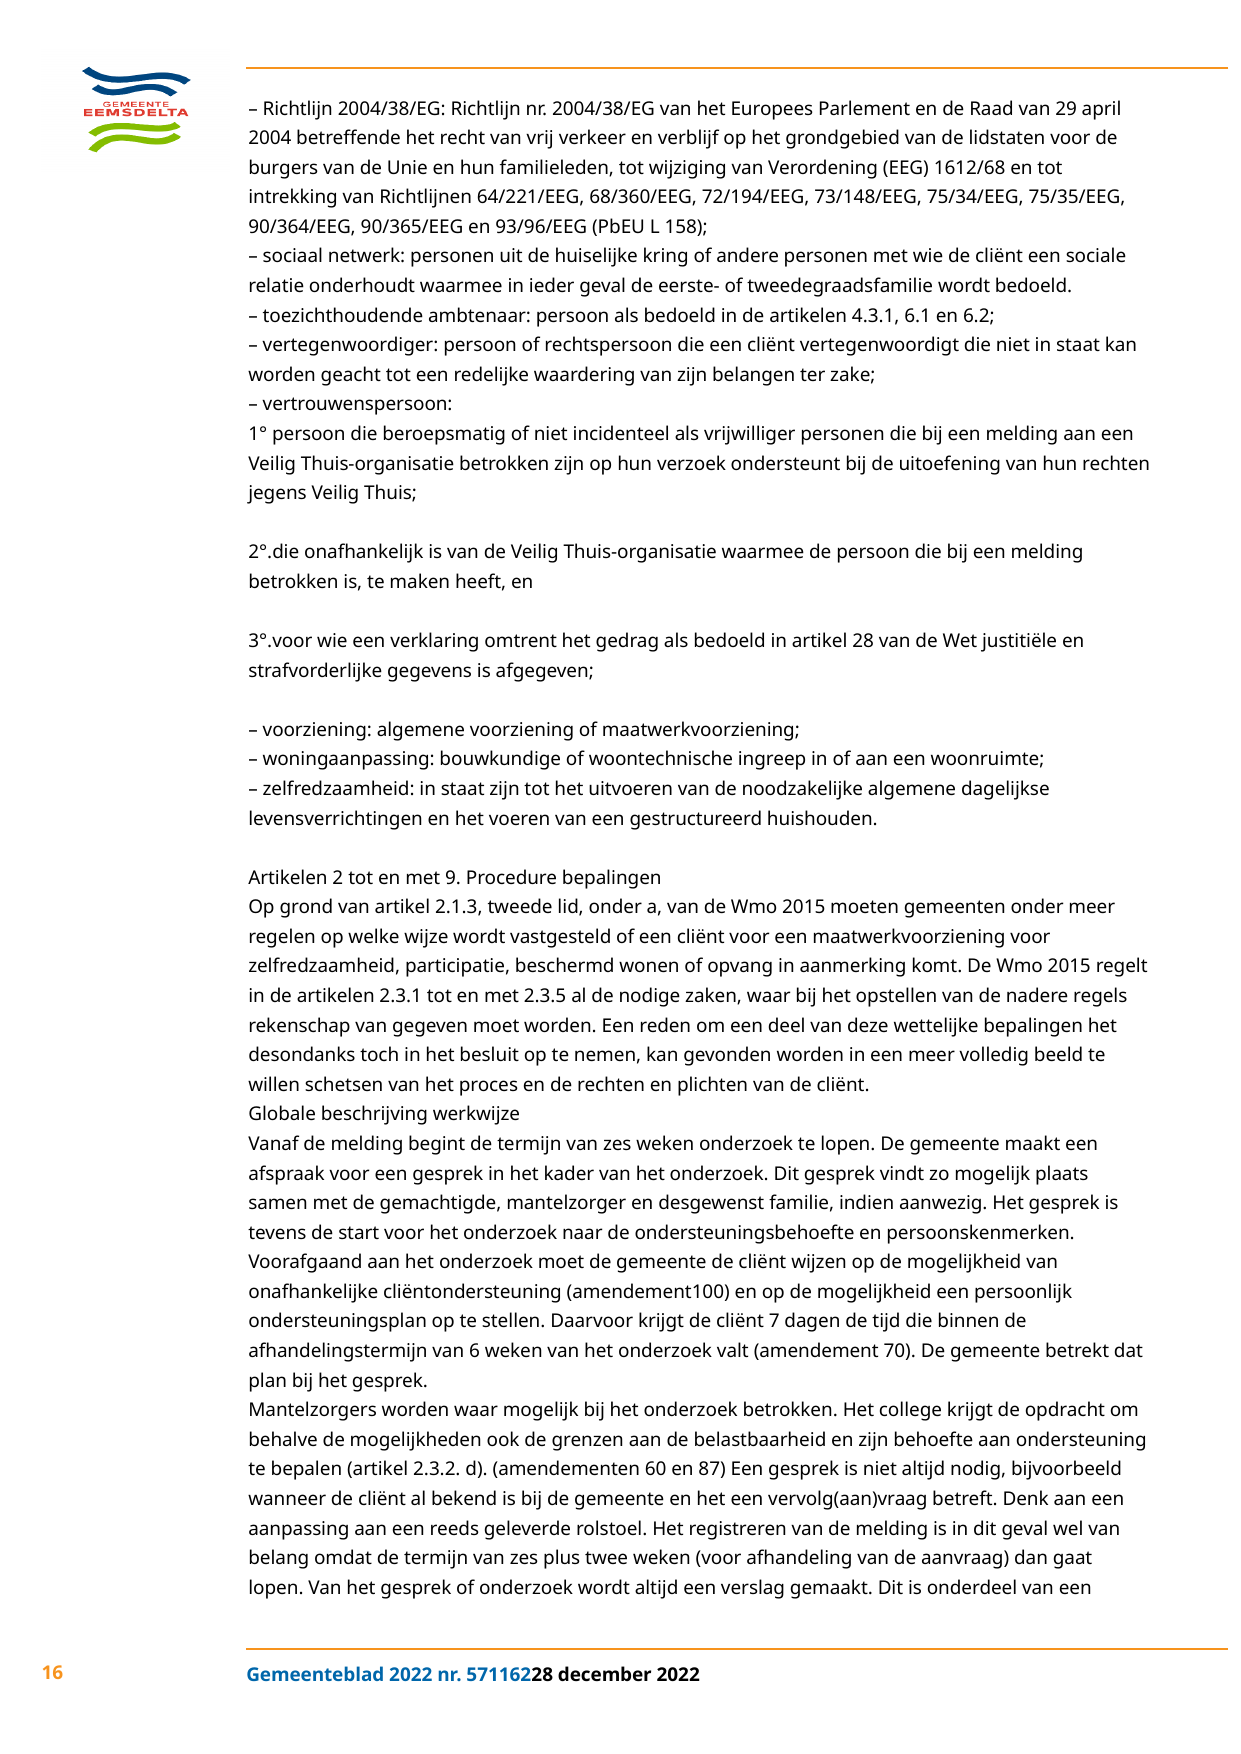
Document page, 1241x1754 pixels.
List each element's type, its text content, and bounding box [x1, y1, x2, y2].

text Vanaf de melding begint de termijn van zes weken onderzoek te lopen. De gemeente maakt een afspraak voor een gesprek in het kader van het onderzoek. Dit gesprek vindt zo mogelijk plaats samen met de gemachtigde, mantelzorger en desgewenst familie, indien aanwezig. Het gesprek is tevens de start voor het onderzoek naar de ondersteuningsbehoefte en persoonskenmerken. Voorafgaand aan het onderzoek moet de gemeente de cliënt wijzen op de mogelijkheid van onafhankelijke cliëntondersteuning (amendement100) en op de mogelijkheid een persoonlijk ondersteuningsplan op te stellen. Daarvoor krijgt de cliënt 7 dagen de tijd die binnen de afhandelingstermijn van 6 weken van het onderzoek valt (amendement 70). De gemeente betrekt dat plan bij het gesprek. [248, 1130, 1152, 1393]
text Mantelzorgers worden waar mogelijk bij het onderzoek betrokken. Het college krijgt de opdracht om behalve de mogelijkheden ook de grenzen aan de belastbaarheid en zijn behoefte aan ondersteuning te bepalen (artikel 2.3.2. d). (amendementen 60 en 87) Een gesprek is niet altijd nodig, bijvoorbeeld wanneer de cliënt al bekend is bij de gemeente en het een vervolg(aan)vraag betreft. Denk aan een aanpassing aan een reeds geleverde rolstoel. Het registreren van de melding is in dit geval wel van belang omdat de termijn van zes plus twee weken (voor afhandeling van de aanvraag) dan gaat lopen. Van het gesprek of onderzoek wordt altijd een verslag gemaakt. Dit is onderdeel van een [248, 1396, 1152, 1600]
text – Richtlijn 2004/38/EG: Richtlijn nr. 2004/38/EG van het Europees Parlement en de Raad van 29 april 2004 betreffende het recht van vrij verkeer en verblijf op het grondgebied van de lidstaten voor de burgers van de Unie en hun familieleden, tot wijziging van Verordening (EEG) 1612/68 en tot intrekking van Richtlijnen 64/221/EEG, 68/360/EEG, 72/194/EEG, 73/148/EEG, 75/34/EEG, 75/35/EEG, 90/364/EEG, 90/365/EEG en 93/96/EEG (PbEU L 158); [248, 95, 1152, 239]
text 3°.voor wie een verklaring omtrent het gedrag als bedoeld in artikel 28 van de Wet justitiële en strafvorderlijke gegevens is afgegeven; [248, 627, 1152, 683]
text 2°.die onafhankelijk is van de Veilig Thuis-organisatie waarmee de persoon die bij een melding betrokken is, te maken heeft, en [248, 538, 1152, 594]
text – woningaanpassing: bouwkundige of woontechnische ingreep in of aan een woonruimte; [248, 746, 1152, 771]
picture [41, 47, 231, 172]
text Globale beschrijving werkwijze [248, 1101, 1152, 1126]
text – voorziening: algemene voorziening of maatwerkvoorziening; [248, 716, 1152, 742]
text – vertegenwoordiger: persoon of rechtspersoon die een cliënt vertegenwoordigt die niet in staat kan worden geacht tot een redelijke waardering van zijn belangen ter zake; [248, 331, 1152, 387]
text Op grond van artikel 2.1.3, tweede lid, onder a, van de Wmo 2015 moeten gemeenten onder meer regelen op welke wijze wordt vastgesteld of een cliënt voor een maatwerkvoorziening voor zelfredzaamheid, participatie, beschermd wonen of opvang in aanmerking komt. De Wmo 2015 regelt in de artikelen 2.3.1 tot en met 2.3.5 al de nodige zaken, waar bij het opstellen van de nadere regels rekenschap van gegeven moet worden. Een reden om een deel van deze wettelijke bepalingen het desondanks toch in het besluit op te nemen, kan gevonden worden in een meer volledig beeld te willen schetsen van het proces en de rechten en plichten van de cliënt. [248, 893, 1152, 1097]
text – zelfredzaamheid: in staat zijn tot het uitvoeren van de noodzakelijke algemene dagelijkse levensverrichtingen en het voeren van een gestructureerd huishouden. [248, 775, 1152, 831]
text – sociaal netwerk: personen uit de huiselijke kring of andere personen met wie de cliënt een sociale relatie onderhoudt waarmee in ieder geval de eerste- of tweedegraadsfamilie wordt bedoeld. [248, 243, 1152, 298]
text 1° persoon die beroepsmatig of niet incidenteel als vrijwilliger personen die bij een melding aan een Veilig Thuis-organisatie betrokken zijn op hun verzoek ondersteunt bij de uitoefening van hun rechten jegens Veilig Thuis; [248, 420, 1152, 505]
text – toezichthoudende ambtenaar: persoon als bedoeld in de artikelen 4.3.1, 6.1 en 6.2; [248, 302, 1152, 328]
text – vertrouwenspersoon: [248, 391, 1152, 416]
text Artikelen 2 tot en met 9. Procedure bepalingen [248, 864, 1152, 890]
